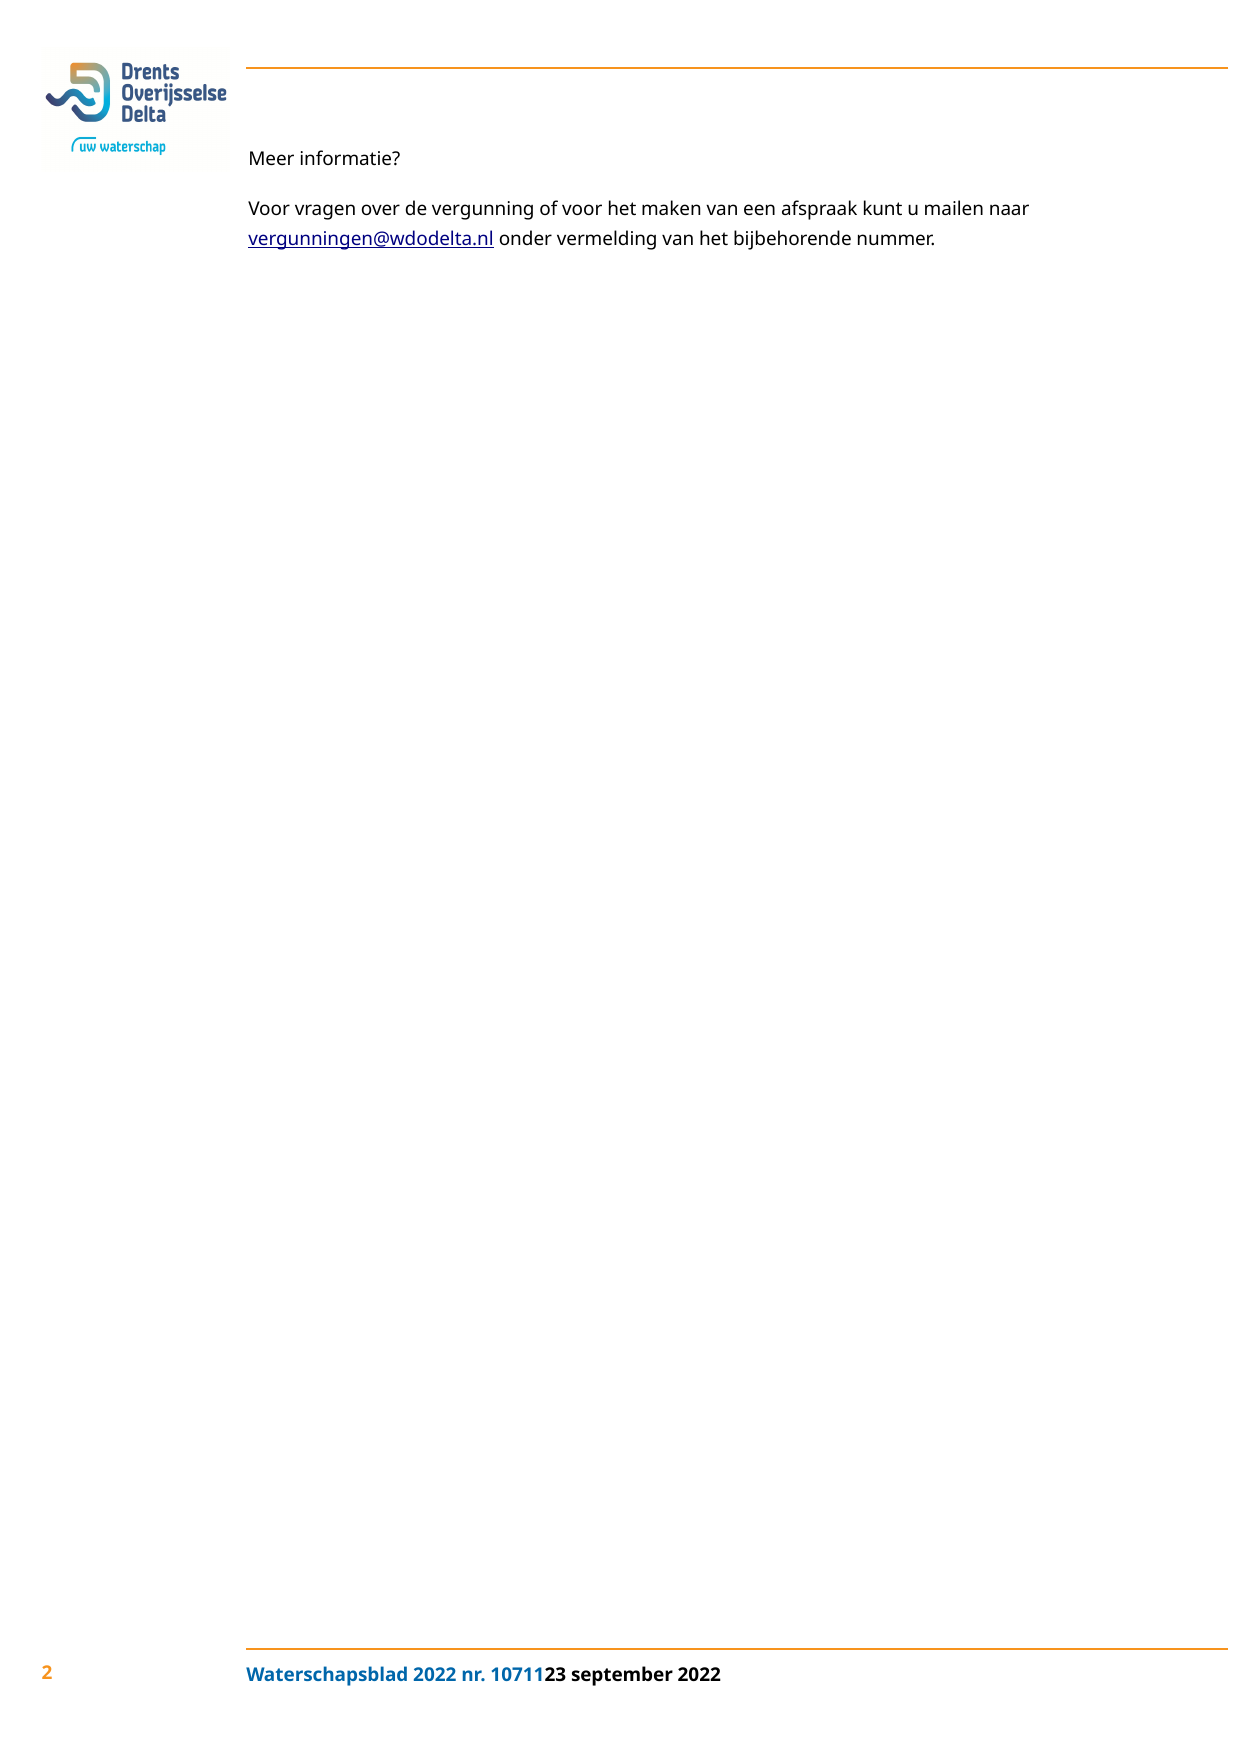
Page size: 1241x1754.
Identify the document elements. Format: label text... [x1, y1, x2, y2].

picture [41, 47, 231, 172]
text Meer informatie? [248, 145, 1152, 171]
text Voor vragen over de vergunning of voor het maken van een afspraak kunt u mailen naar vergunningen@wdodelta.nl onder vermelding van het bijbehorende nummer. [248, 196, 1152, 251]
